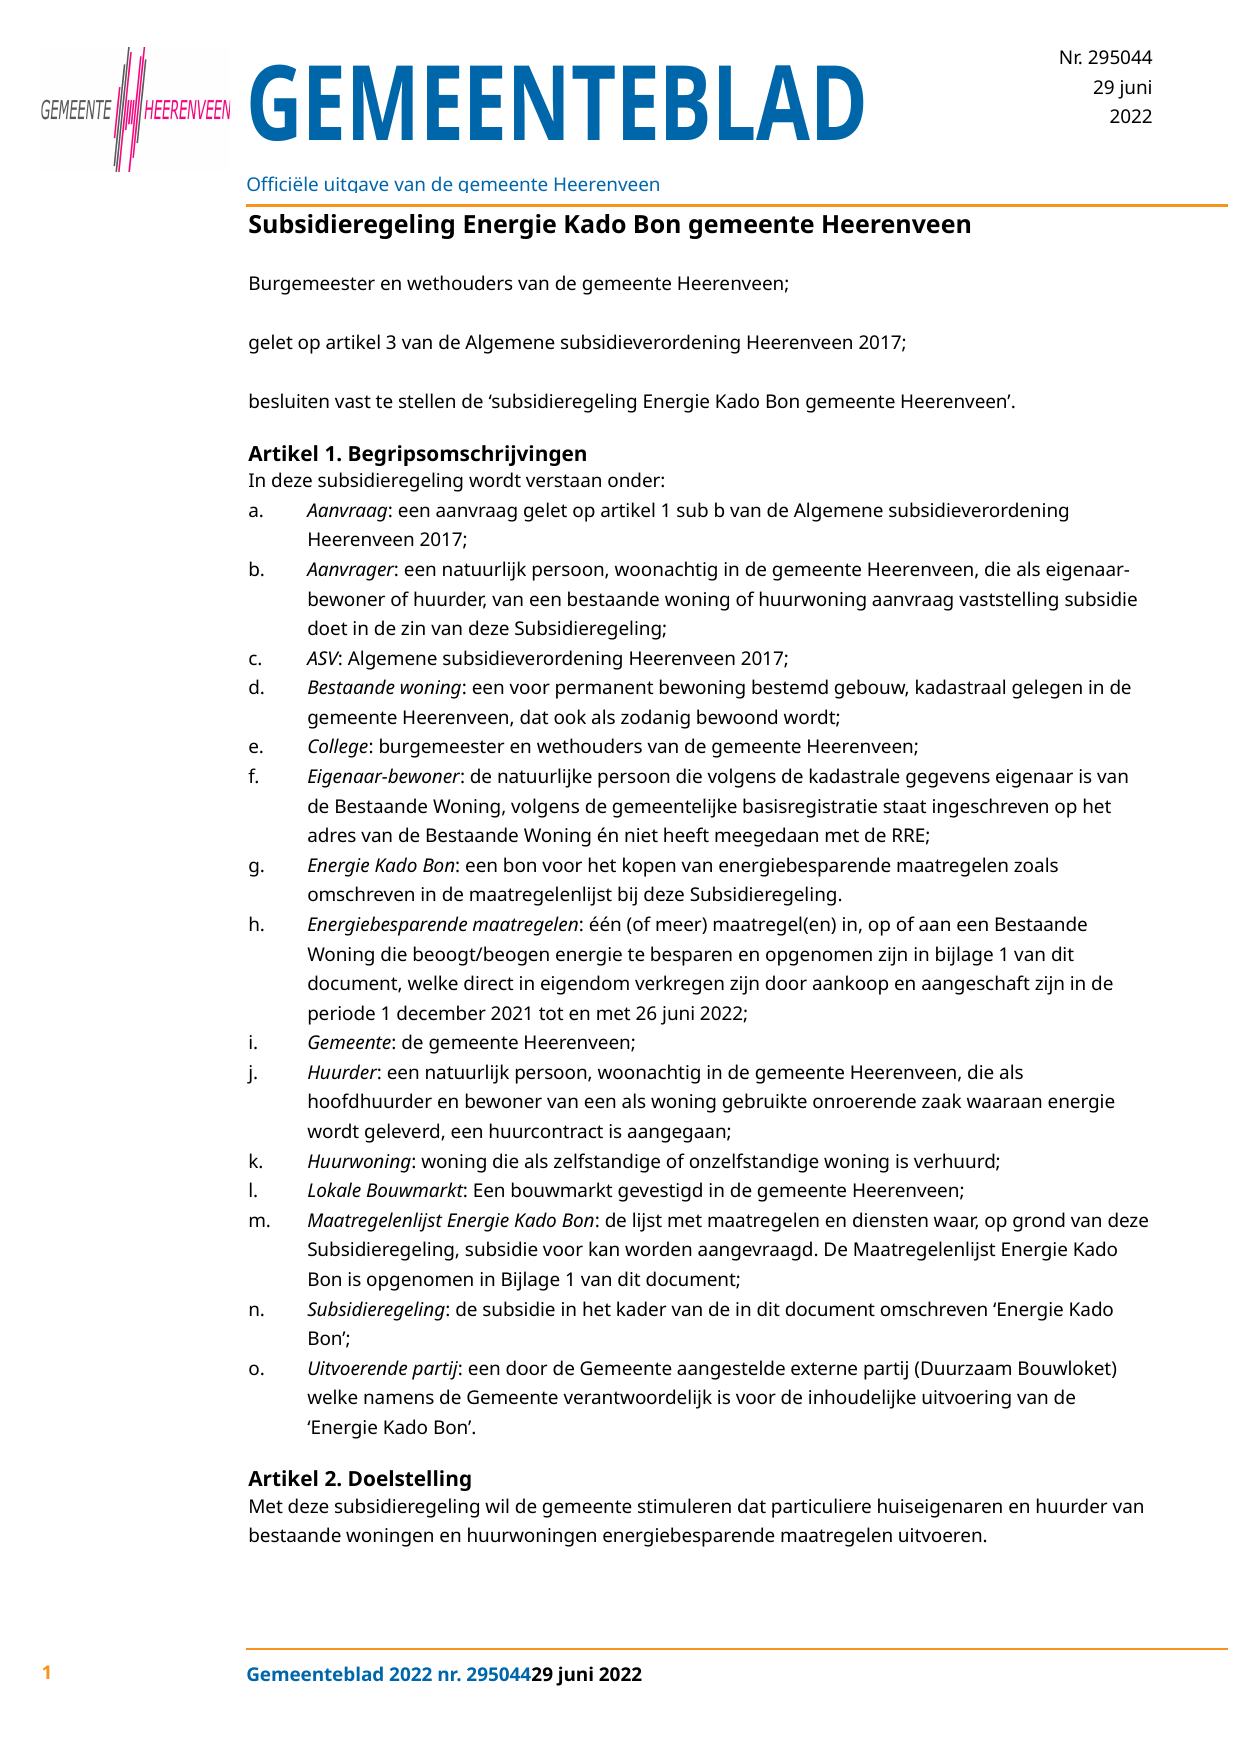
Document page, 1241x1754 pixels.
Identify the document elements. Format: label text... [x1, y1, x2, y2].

text Artikel 2. Doelstelling [248, 1464, 1152, 1493]
list ASV: Algemene subsidieverordening Heerenveen 2017; [248, 645, 1152, 671]
text Met deze subsidieregeling wil de gemeente stimuleren dat particuliere huiseigenaren en huurder van bestaande woningen en huurwoningen energiebesparende maatregelen uitvoeren. [248, 1493, 1152, 1548]
list Huurder: een natuurlijk persoon, woonachtig in de gemeente Heerenveen, die als hoofdhuurder en bewoner van een als woning gebruikte onroerende zaak waaraan energie wordt geleverd, een huurcontract is aangegaan; [248, 1059, 1152, 1144]
text Burgemeester en wethouders van de gemeente Heerenveen; [248, 270, 1152, 296]
list Aanvraag: een aanvraag gelet op artikel 1 sub b van de Algemene subsidieverordening Heerenveen 2017; [248, 497, 1152, 552]
list Eigenaar-bewoner: de natuurlijke persoon die volgens de kadastrale gegevens eigenaar is van de Bestaande Woning, volgens de gemeentelijke basisregistratie staat ingeschreven op het adres van de Bestaande Woning én niet heeft meegedaan met de RRE; [248, 763, 1152, 848]
list Energie Kado Bon: een bon voor het kopen van energiebesparende maatregelen zoals omschreven in de maatregelenlijst bij deze Subsidieregeling. [248, 852, 1152, 907]
list Maatregelenlijst Energie Kado Bon: de lijst met maatregelen en diensten waar, op grond van deze Subsidieregeling, subsidie voor kan worden aangevraagd. De Maatregelenlijst Energie Kado Bon is opgenomen in Bijlage 1 van dit document; [248, 1207, 1152, 1292]
list Aanvrager: een natuurlijk persoon, woonachtig in de gemeente Heerenveen, die als eigenaar-bewoner of huurder, van een bestaande woning of huurwoning aanvraag vaststelling subsidie doet in de zin van deze Subsidieregeling; [248, 556, 1152, 641]
list Gemeente: de gemeente Heerenveen; [248, 1029, 1152, 1055]
list Huurwoning: woning die als zelfstandige of onzelfstandige woning is verhuurd; [248, 1148, 1152, 1174]
text In deze subsidieregeling wordt verstaan onder: [248, 467, 1152, 493]
list Lokale Bouwmarkt: Een bouwmarkt gevestigd in de gemeente Heerenveen; [248, 1177, 1152, 1203]
list Subsidieregeling: de subsidie in het kader van de in dit document omschreven ‘Energie Kado Bon’; [248, 1296, 1152, 1351]
list Energiebesparende maatregelen: één (of meer) maatregel(en) in, op of aan een Bestaande Woning die beoogt/beogen energie te besparen en opgenomen zijn in bijlage 1 van dit document, welke direct in eigendom verkregen zijn door aankoop en aangeschaft zijn in de periode 1 december 2021 tot en met 26 juni 2022; [248, 911, 1152, 1026]
text Subsidieregeling Energie Kado Bon gemeente Heerenveen [248, 207, 1152, 241]
picture [41, 47, 231, 172]
list Uitvoerende partij: een door de Gemeente aangestelde externe partij (Duurzaam Bouwloket) welke namens de Gemeente verantwoordelijk is voor de inhoudelijke uitvoering van de ‘Energie Kado Bon’. [248, 1355, 1152, 1440]
text besluiten vast te stellen de ‘subsidieregeling Energie Kado Bon gemeente Heerenveen’. [248, 389, 1152, 414]
text gelet op artikel 3 van de Algemene subsidieverordening Heerenveen 2017; [248, 329, 1152, 355]
text Artikel 1. Begripsomschrijvingen [248, 439, 1152, 467]
list Bestaande woning: een voor permanent bewoning bestemd gebouw, kadastraal gelegen in de gemeente Heerenveen, dat ook als zodanig bewoond wordt; [248, 674, 1152, 730]
list College: burgemeester en wethouders van de gemeente Heerenveen; [248, 734, 1152, 759]
